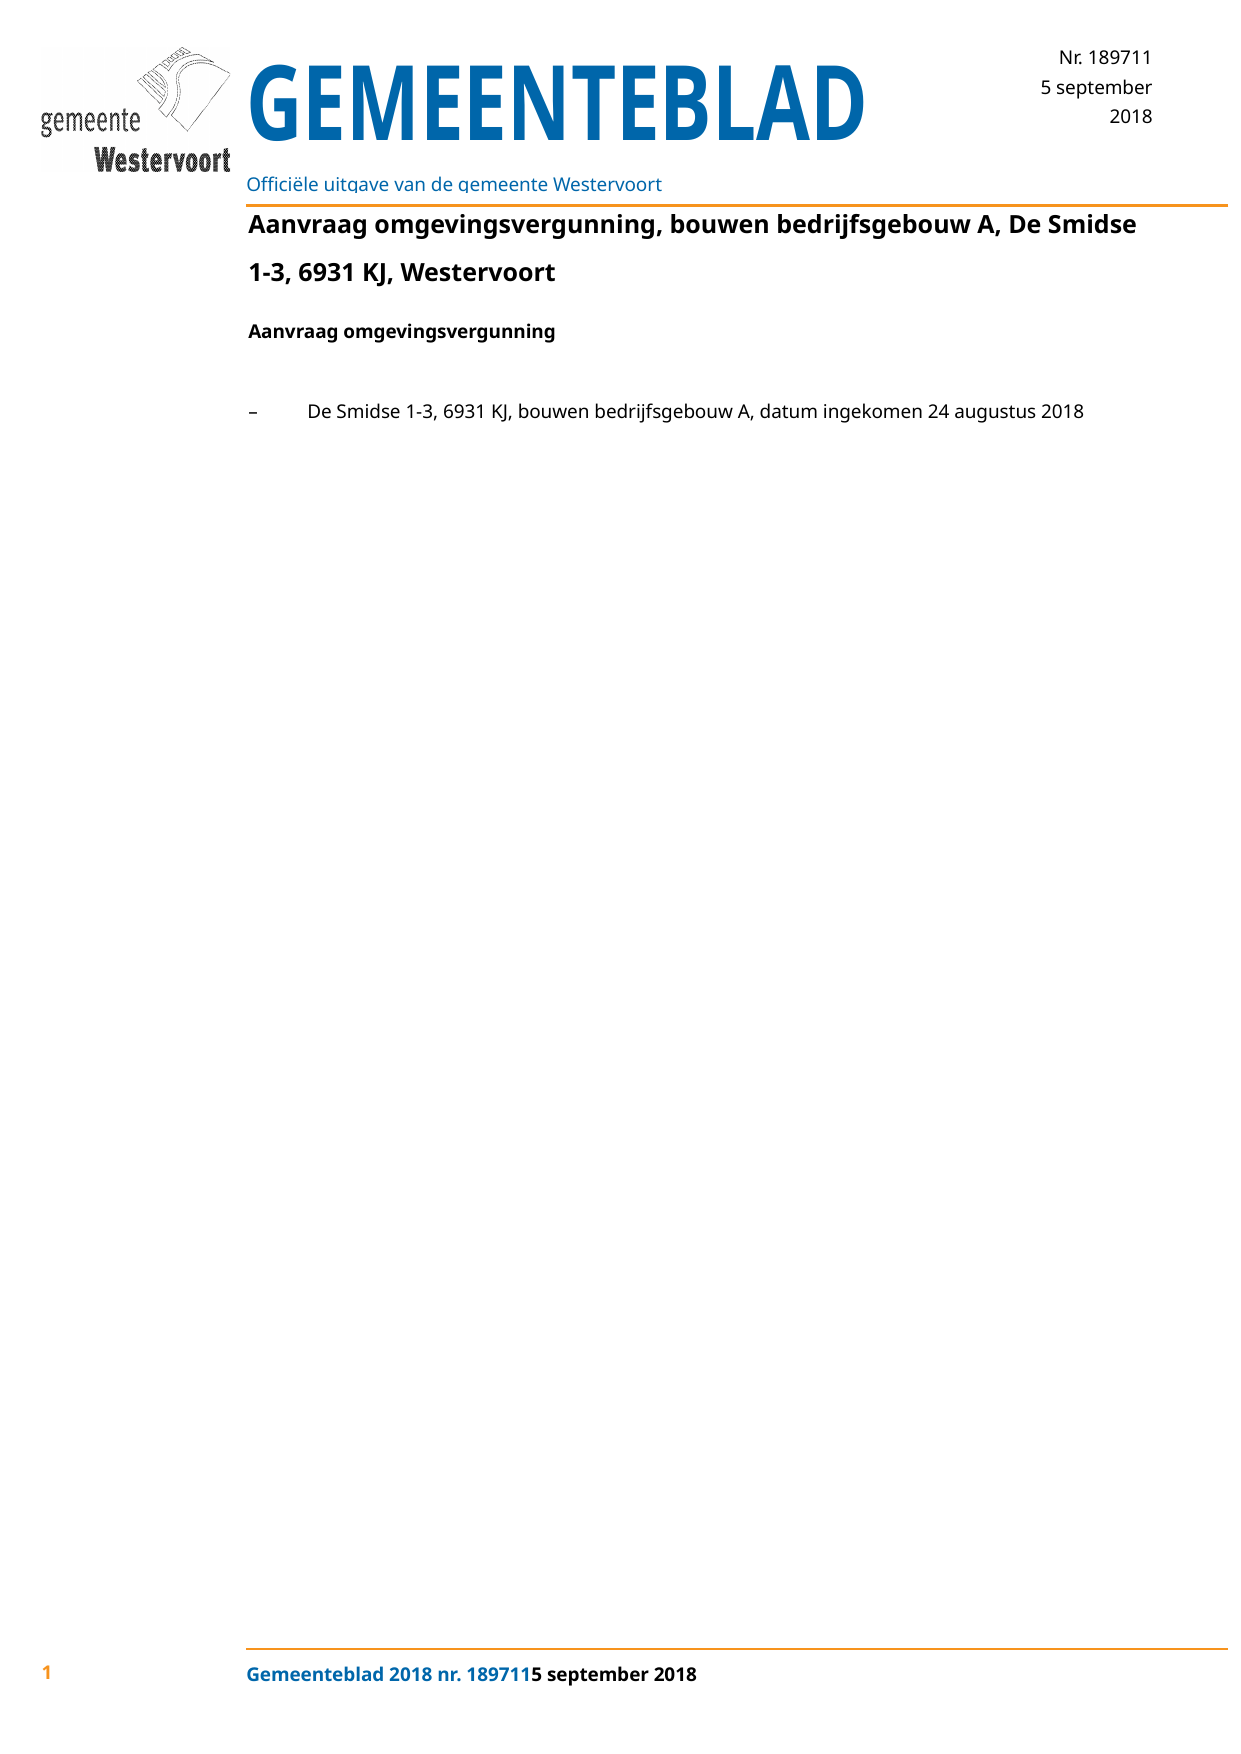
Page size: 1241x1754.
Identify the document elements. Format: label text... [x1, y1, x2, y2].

list De Smidse 1-3, 6931 KJ, bouwen bedrijfsgebouw A, datum ingekomen 24 augustus 2018 [248, 398, 1152, 424]
text Aanvraag omgevingsvergunning, bouwen bedrijfsgebouw A, De Smidse 1-3, 6931 KJ, Westervoort [248, 207, 1152, 288]
text Aanvraag omgevingsvergunning [248, 318, 1152, 344]
picture [41, 47, 231, 172]
